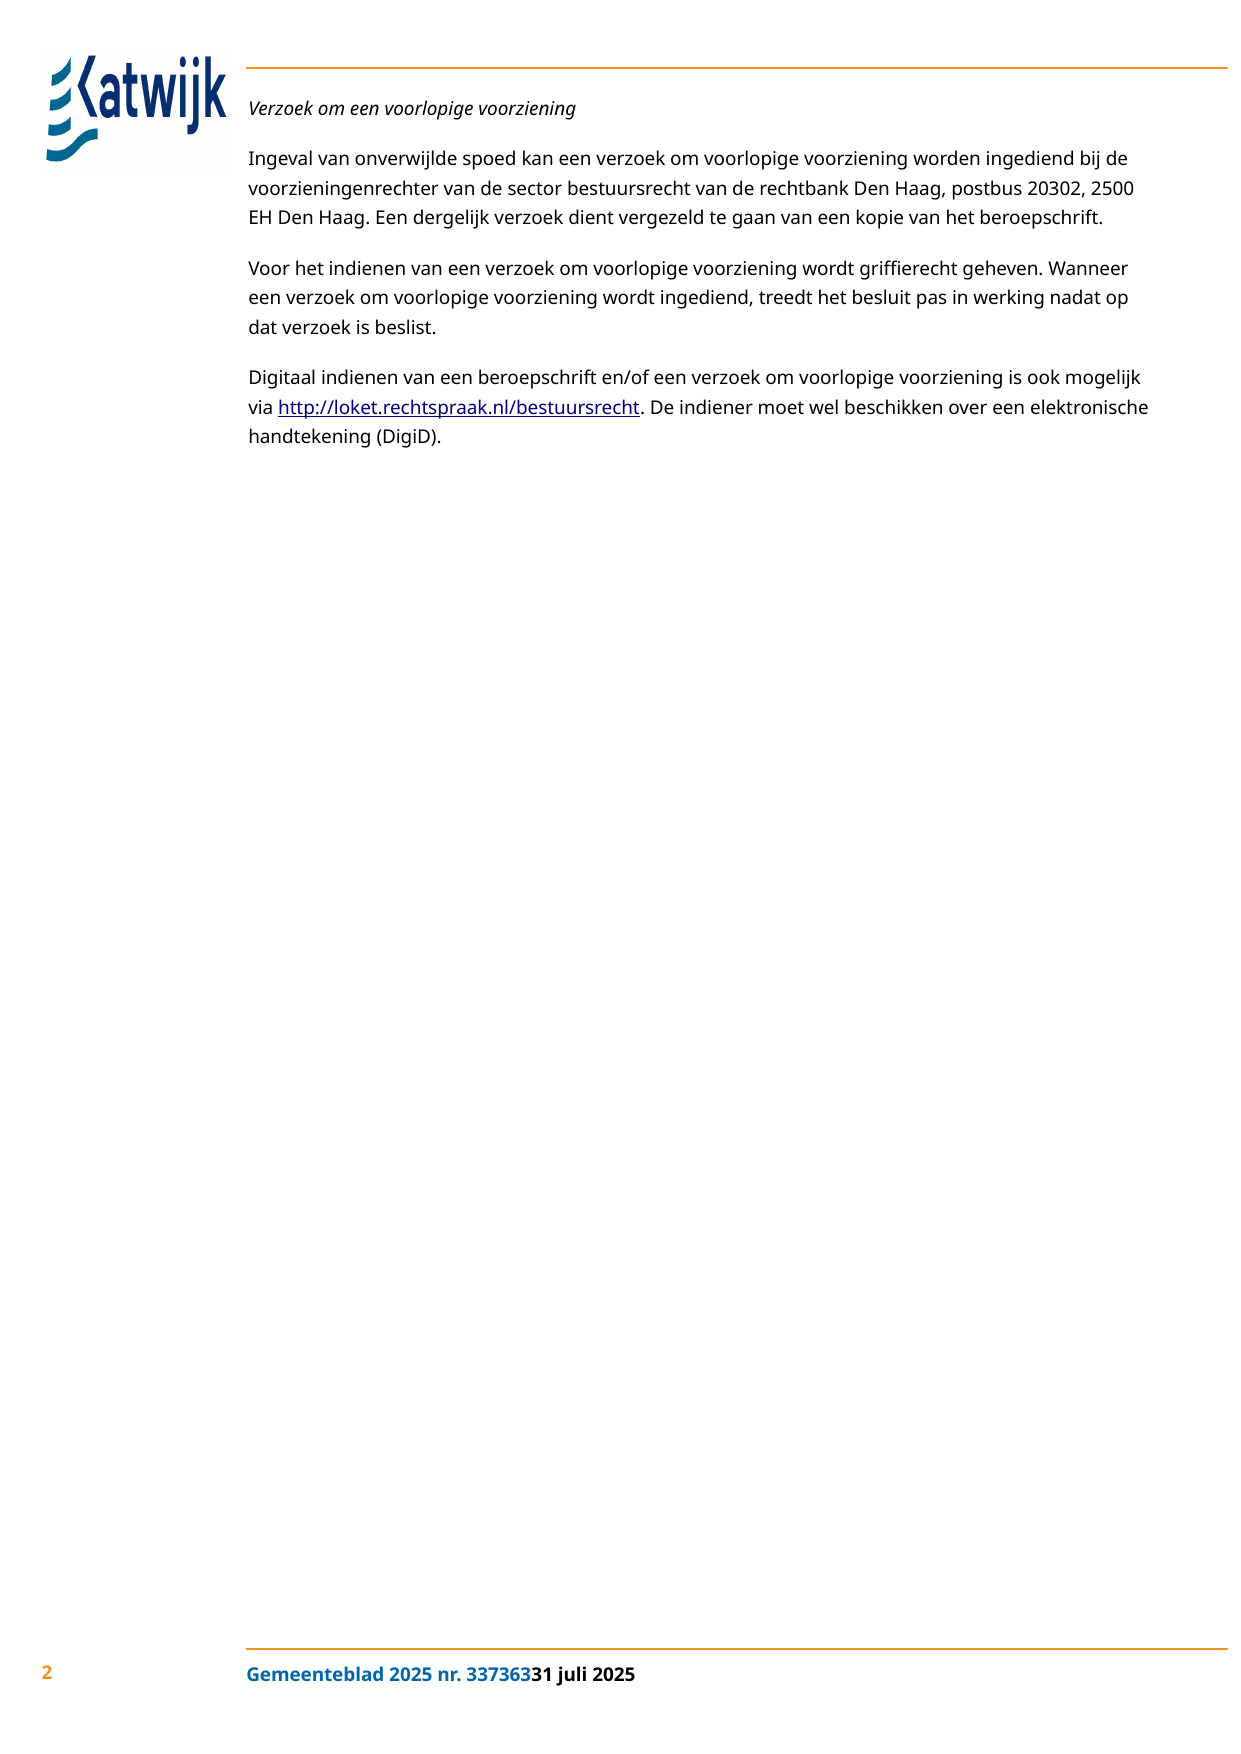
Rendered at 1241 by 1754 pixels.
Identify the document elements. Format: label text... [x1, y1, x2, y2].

text Digitaal indienen van een beroepschrift en/of een verzoek om voorlopige voorziening is ook mogelijk via http://loket.rechtspraak.nl/bestuursrecht. De indiener moet wel beschikken over een elektronische handtekening (DigiD). [248, 364, 1152, 449]
picture [41, 47, 231, 172]
text Voor het indienen van een verzoek om voorlopige voorziening wordt griffierecht geheven. Wanneer een verzoek om voorlopige voorziening wordt ingediend, treedt het besluit pas in werking nadat op dat verzoek is beslist. [248, 255, 1152, 340]
text Verzoek om een voorlopige voorziening [248, 95, 1152, 121]
text Ingeval van onverwijlde spoed kan een verzoek om voorlopige voorziening worden ingediend bij de voorzieningenrechter van de sector bestuursrecht van de rechtbank Den Haag, postbus 20302, 2500 EH Den Haag. Een dergelijk verzoek dient vergezeld te gaan van een kopie van het beroepschrift. [248, 145, 1152, 230]
